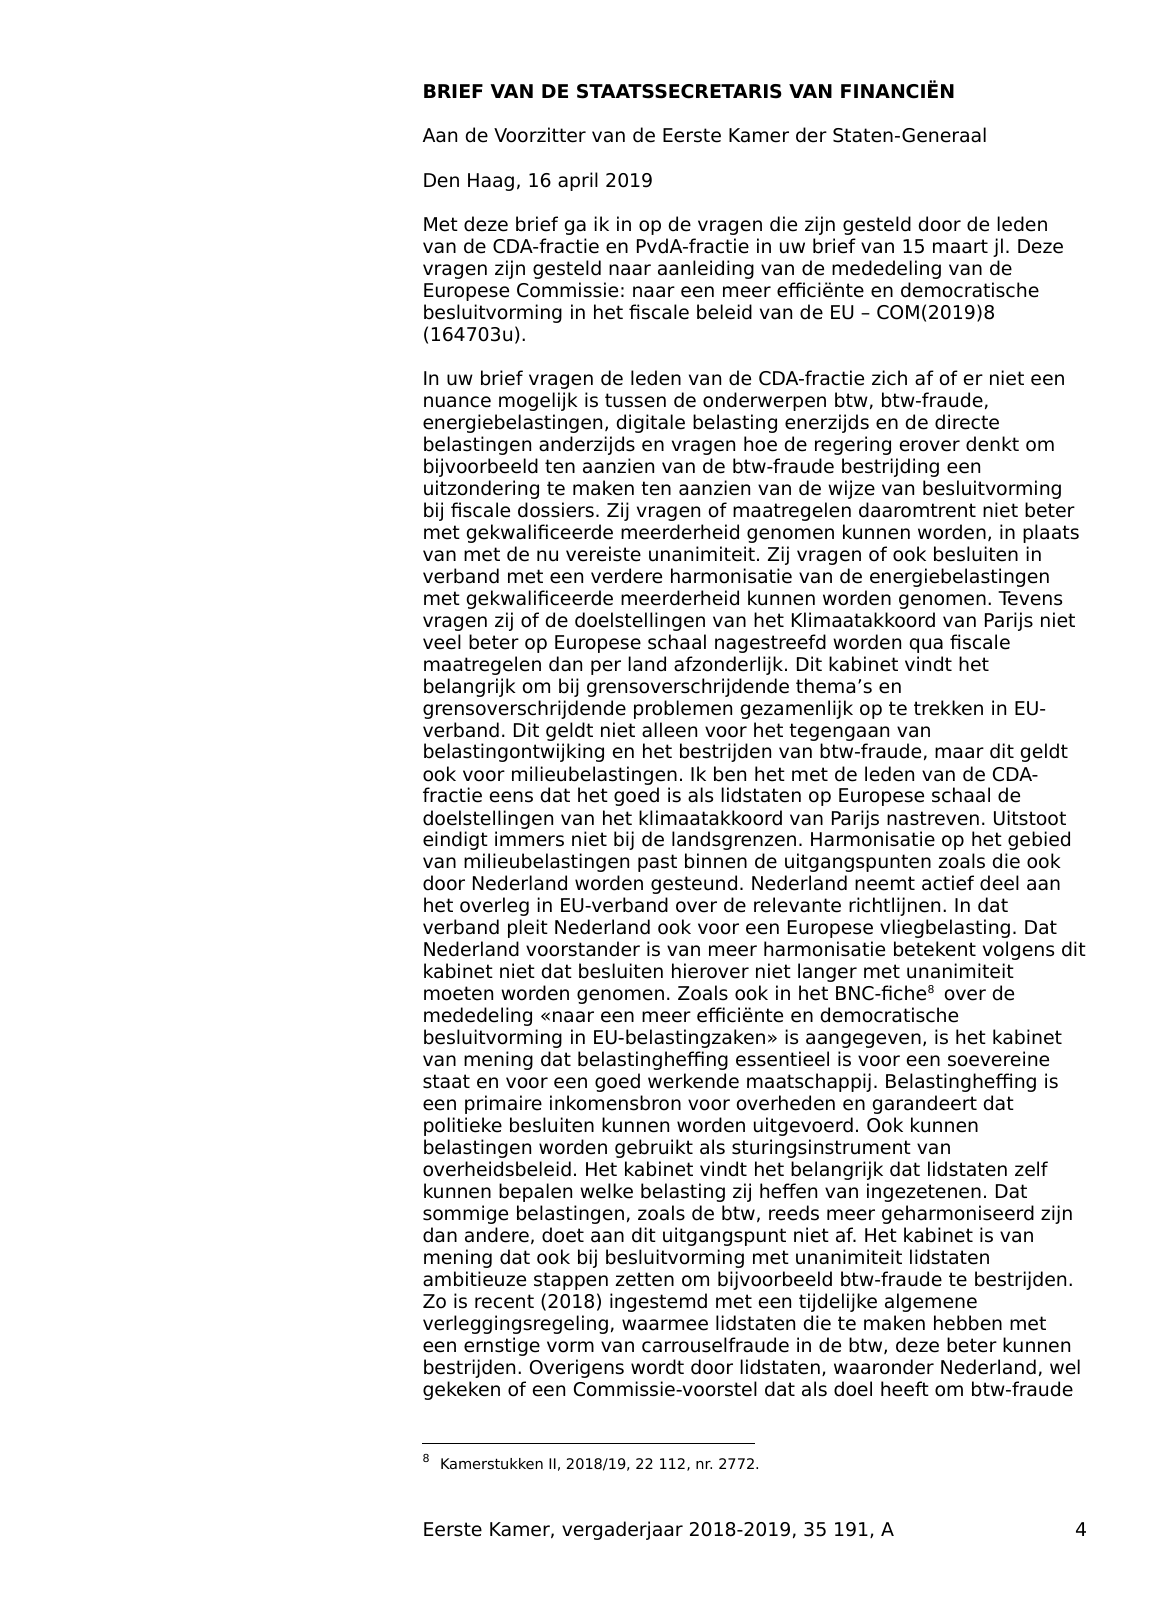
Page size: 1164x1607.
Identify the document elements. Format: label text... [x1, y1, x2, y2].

text In uw brief vragen de leden van de CDA-fractie zich af of er niet een nuance mogelijk is tussen de onderwerpen btw, btw-fraude, energiebelastingen, digitale belasting enerzijds en de directe belastingen anderzijds en vragen hoe de regering erover denkt om bijvoorbeeld ten aanzien van de btw-fraude bestrijding een uitzondering te maken ten aanzien van de wijze van besluitvorming bij fiscale dossiers. Zij vragen of maatregelen daaromtrent niet beter met gekwalificeerde meerderheid genomen kunnen worden, in plaats van met de nu vereiste unanimiteit. Zij vragen of ook besluiten in verband met een verdere harmonisatie van de energiebelastingen met gekwalificeerde meerderheid kunnen worden genomen. Tevens vragen zij of de doelstellingen van het Klimaatakkoord van Parijs niet veel beter op Europese schaal nagestreefd worden qua fiscale maatregelen dan per land afzonderlijk. Dit kabinet vindt het belangrijk om bij grensoverschrijdende thema’s en grensoverschrijdende problemen gezamenlijk op te trekken in EU-verband. Dit geldt niet alleen voor het tegengaan van belastingontwijking en het bestrijden van btw-fraude, maar dit geldt ook voor milieubelastingen. Ik ben het met de leden van de CDA-fractie eens dat het goed is als lidstaten op Europese schaal de doelstellingen van het klimaatakkoord van Parijs nastreven. Uitstoot eindigt immers niet bij de landsgrenzen. Harmonisatie op het gebied van milieubelastingen past binnen de uitgangspunten zoals die ook door Nederland worden gesteund. Nederland neemt actief deel aan het overleg in EU-verband over de relevante richtlijnen. In dat verband pleit Nederland ook voor een Europese vliegbelasting. Dat Nederland voorstander is van meer harmonisatie betekent volgens dit kabinet niet dat besluiten hierover niet langer met unanimiteit moeten worden genomen. Zoals ook in het BNC-fiche over de mededeling «naar een meer efficiënte en democratische besluitvorming in EU-belastingzaken» is aangegeven, is het kabinet van mening dat belastingheffing essentieel is voor een soevereine staat en voor een goed werkende maatschappij. Belastingheffing is een primaire inkomensbron voor overheden en garandeert dat politieke besluiten kunnen worden uitgevoerd. Ook kunnen belastingen worden gebruikt als sturingsinstrument van overheidsbeleid. Het kabinet vindt het belangrijk dat lidstaten zelf kunnen bepalen welke belasting zij heffen van ingezetenen. Dat sommige belastingen, zoals de btw, reeds meer geharmoniseerd zijn dan andere, doet aan dit uitgangspunt niet af. Het kabinet is van mening dat ook bij besluitvorming met unanimiteit lidstaten ambitieuze stappen zetten om bijvoorbeeld btw-fraude te bestrijden. Zo is recent (2018) ingestemd met een tijdelijke algemene verleggingsregeling, waarmee lidstaten die te maken hebben met een ernstige vorm van carrouselfraude in de btw, deze beter kunnen bestrijden. Overigens wordt door lidstaten, waaronder Nederland, wel gekeken of een Commissie-voorstel dat als doel heeft om btw-fraude [422, 368, 1087, 1401]
text Aan de Voorzitter van de Eerste Kamer der Staten-Generaal [422, 125, 1087, 147]
text Den Haag, 16 april 2019 [422, 169, 1087, 192]
text Kamerstukken II, 2018/19, 22 112, nr. 2772. [422, 1452, 1087, 1474]
subtitle BRIEF VAN DE STAATSSECRETARIS VAN FINANCIËN [422, 81, 1087, 103]
text Met deze brief ga ik in op de vragen die zijn gesteld door de leden van de CDA-fractie en PvdA-fractie in uw brief van 15 maart jl. Deze vragen zijn gesteld naar aanleiding van de mededeling van de Europese Commissie: naar een meer efficiënte en democratische besluitvorming in het fiscale beleid van de EU – COM(2019)8 (164703u). [422, 214, 1087, 346]
